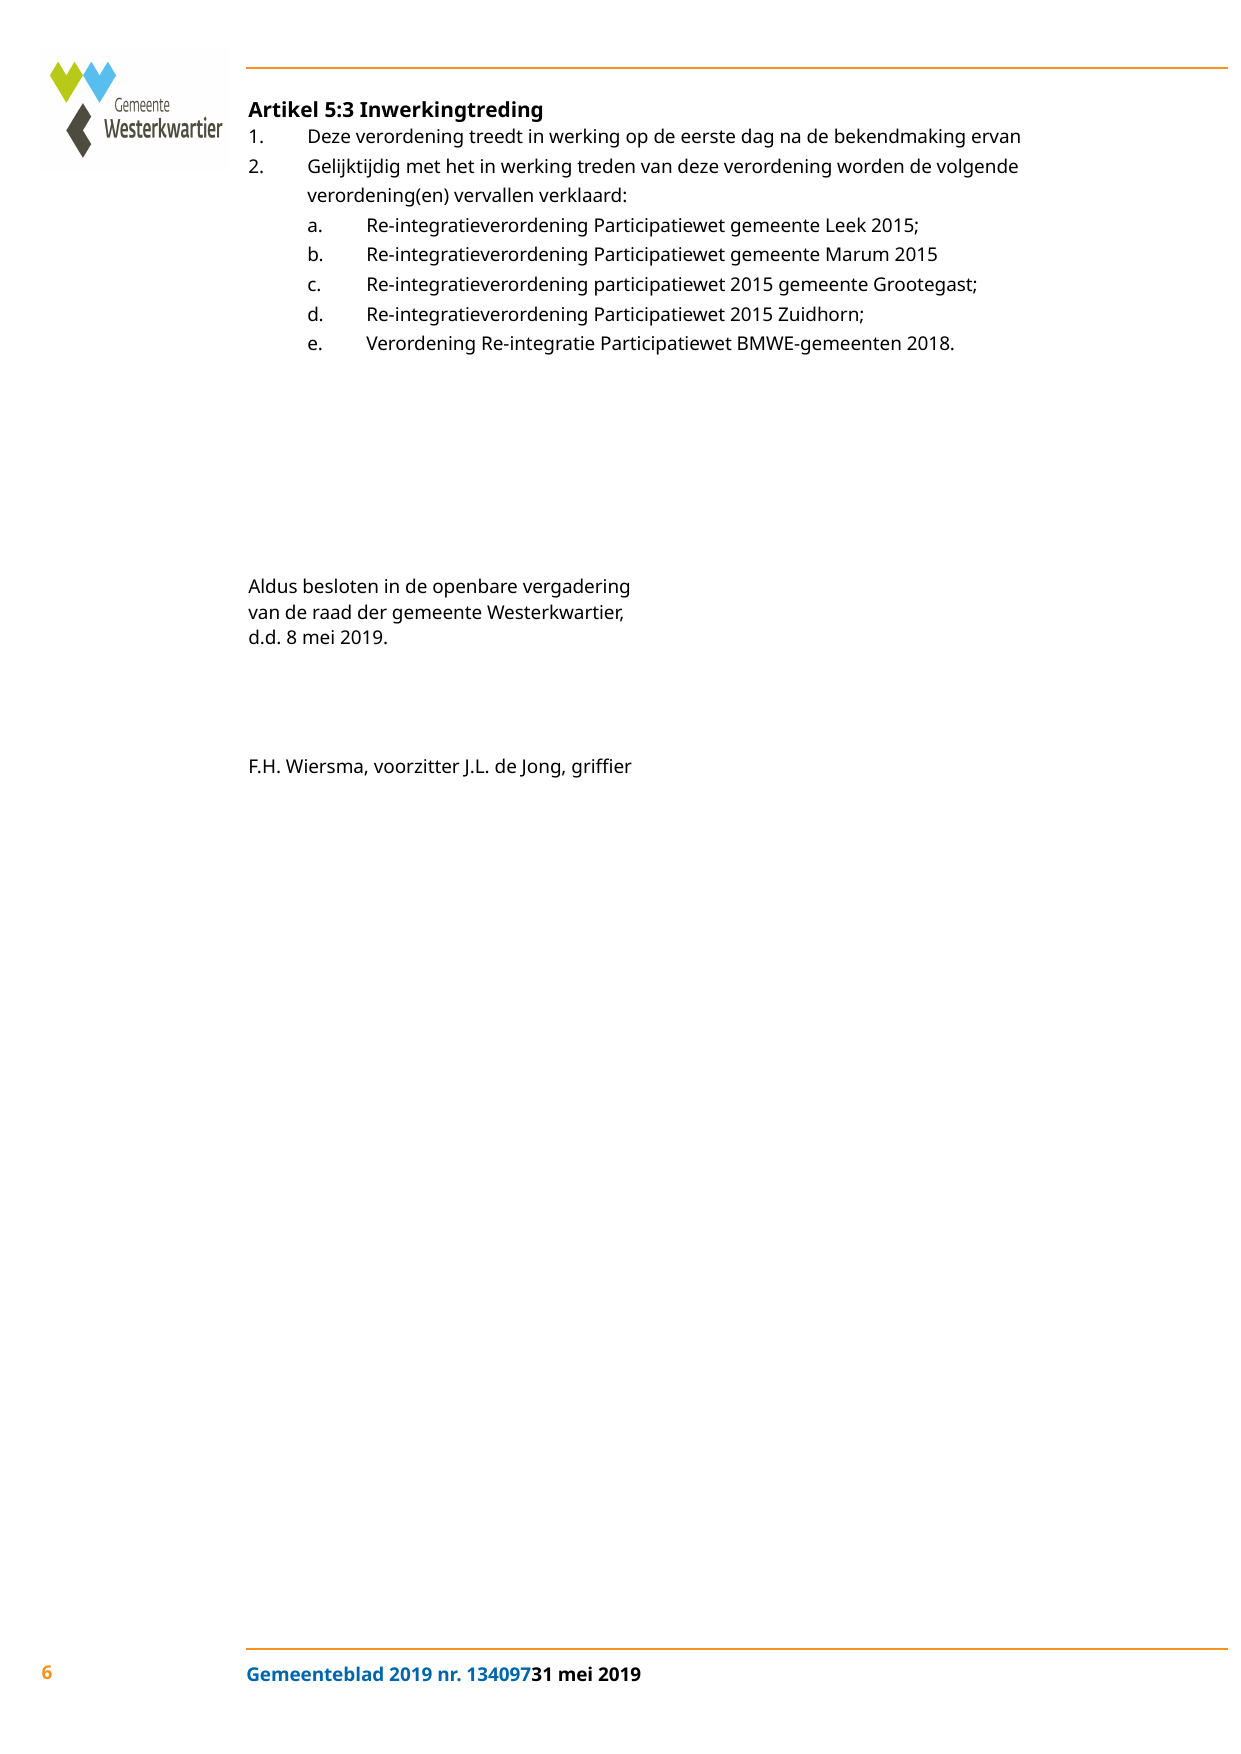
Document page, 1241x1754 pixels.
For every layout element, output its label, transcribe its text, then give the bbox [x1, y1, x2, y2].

text Aldus besloten in de openbare vergadering [248, 573, 1152, 599]
text F.H. Wiersma, voorzitter J.L. de Jong, griffier [248, 753, 1152, 779]
picture [41, 47, 231, 172]
text Artikel 5:3 Inwerkingtreding [248, 95, 1152, 123]
list Verordening Re-integratie Participatiewet BMWE-gemeenten 2018. [307, 330, 1152, 356]
list Re-integratieverordening participatiewet 2015 gemeente Grootegast; [307, 271, 1152, 297]
list Gelijktijdig met het in werking treden van deze verordening worden de volgende verordening(en) vervallen verklaard: [248, 153, 1152, 208]
text van de raad der gemeente Westerkwartier, [248, 599, 1152, 624]
list Deze verordening treedt in werking op de eerste dag na de bekendmaking ervan [248, 123, 1152, 149]
list Re-integratieverordening Participatiewet gemeente Leek 2015; [307, 212, 1152, 238]
list Re-integratieverordening Participatiewet 2015 Zuidhorn; [307, 301, 1152, 326]
list Re-integratieverordening Participatiewet gemeente Marum 2015 [307, 242, 1152, 267]
text d.d. 8 mei 2019. [248, 624, 1152, 650]
